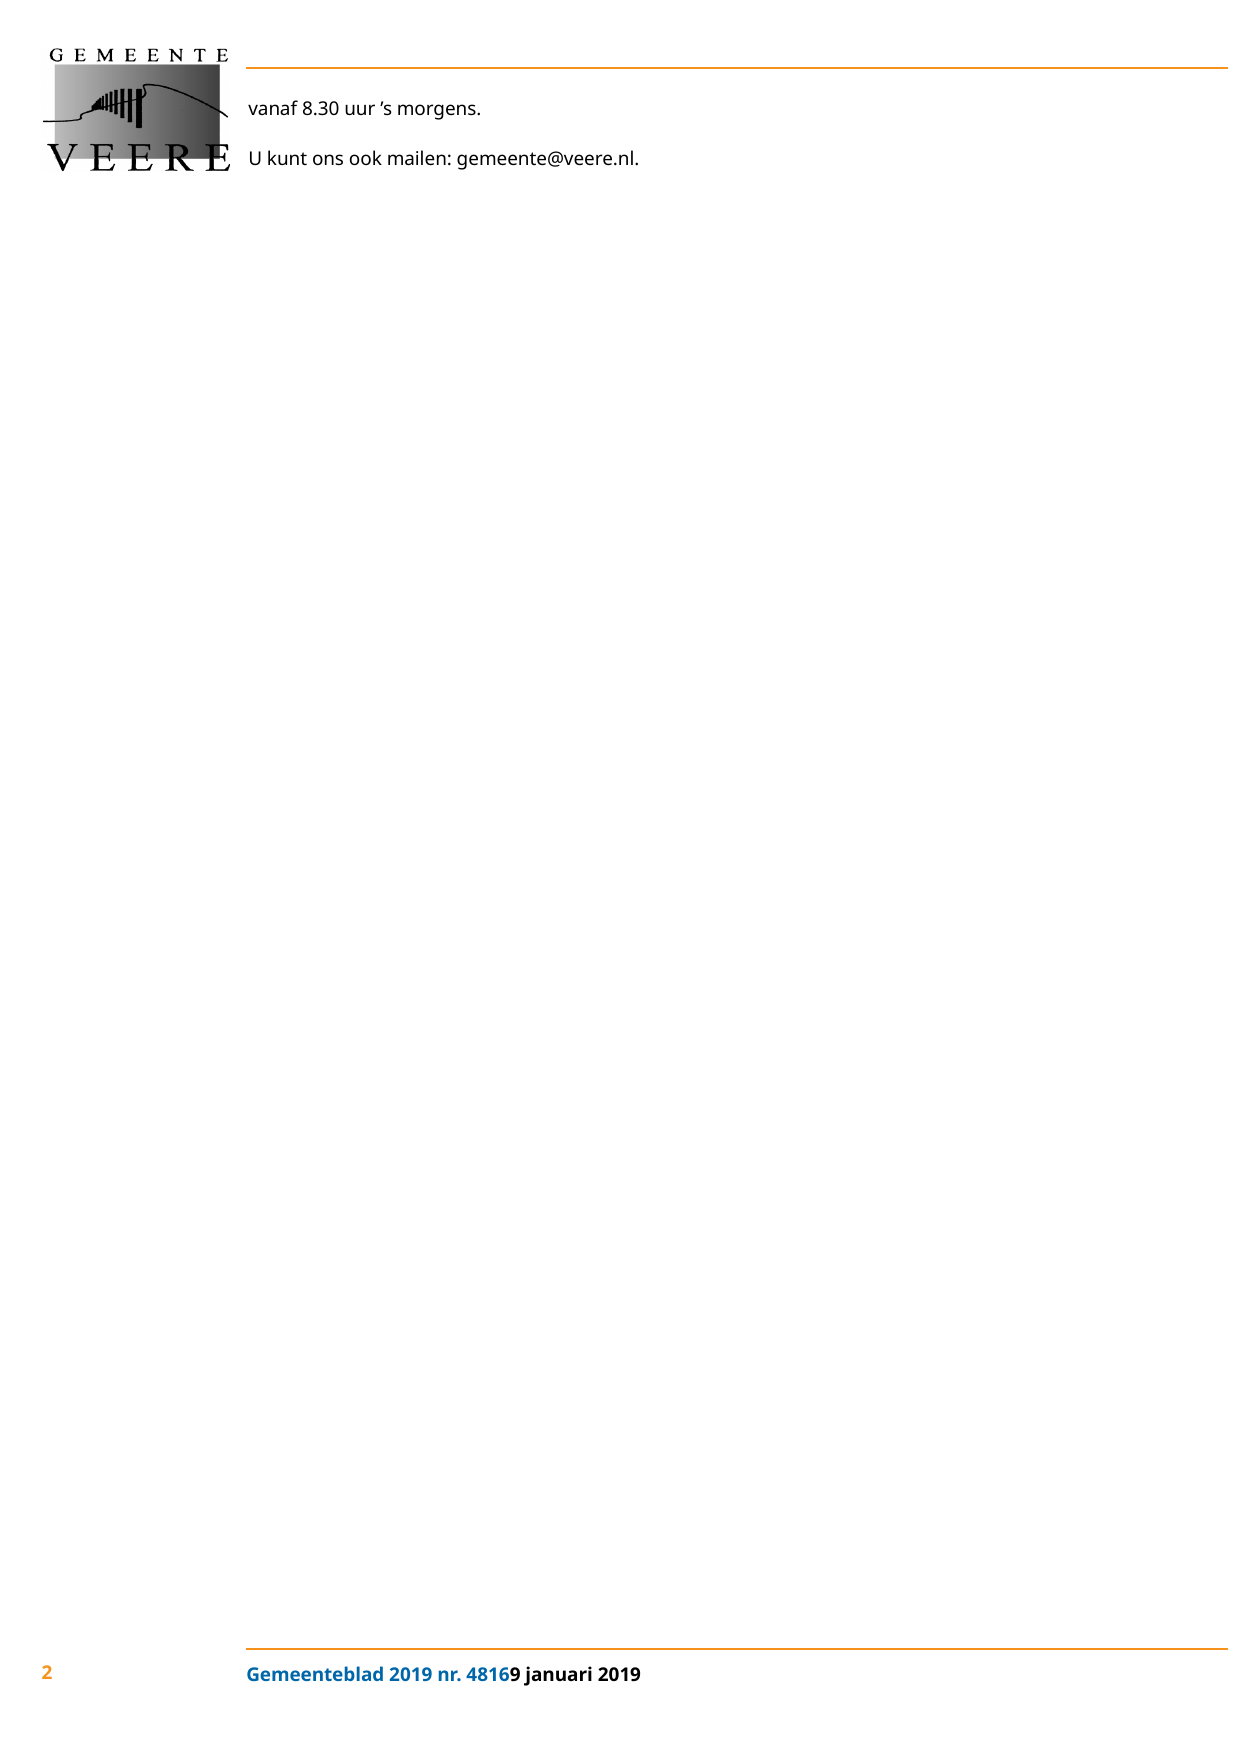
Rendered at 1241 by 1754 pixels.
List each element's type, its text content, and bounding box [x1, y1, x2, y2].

text U kunt ons ook mailen: gemeente@veere.nl. [248, 145, 1152, 171]
picture [41, 47, 231, 172]
text vanaf 8.30 uur ’s morgens. [248, 95, 1152, 121]
